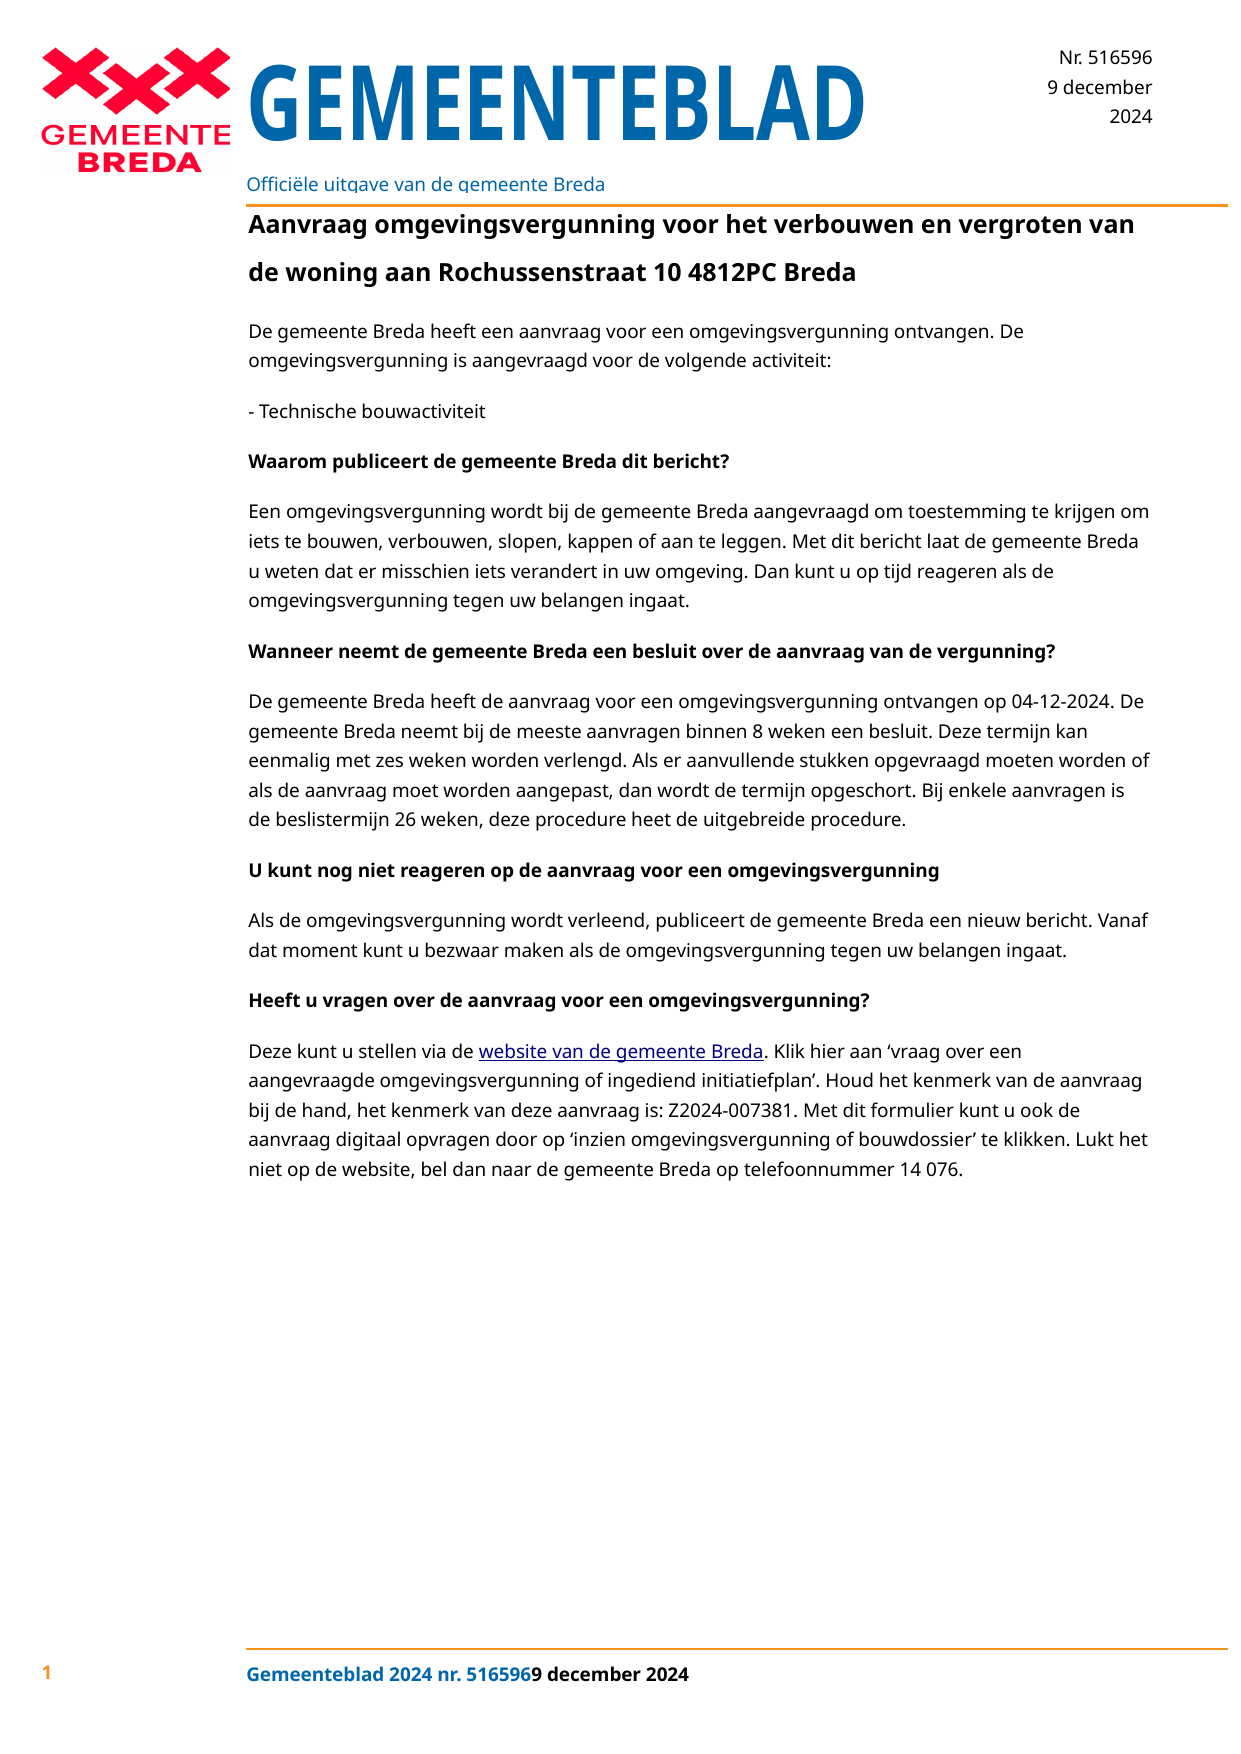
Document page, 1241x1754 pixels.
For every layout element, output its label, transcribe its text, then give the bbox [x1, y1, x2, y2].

text Heeft u vragen over de aanvraag voor een omgevingsvergunning? [248, 987, 1152, 1013]
text Aanvraag omgevingsvergunning voor het verbouwen en vergroten van de woning aan Rochussenstraat 10 4812PC Breda [248, 207, 1152, 288]
text Wanneer neemt de gemeente Breda een besluit over de aanvraag van de vergunning? [248, 638, 1152, 664]
text - Technische bouwactiviteit [248, 398, 1152, 424]
picture [41, 47, 231, 172]
text De gemeente Breda heeft de aanvraag voor een omgevingsvergunning ontvangen op 04-12-2024. De gemeente Breda neemt bij de meeste aanvragen binnen 8 weken een besluit. Deze termijn kan eenmalig met zes weken worden verlengd. Als er aanvullende stukken opgevraagd moeten worden of als de aanvraag moet worden aangepast, dan wordt de termijn opgeschort. Bij enkele aanvragen is de beslistermijn 26 weken, deze procedure heet de uitgebreide procedure. [248, 688, 1152, 832]
text De gemeente Breda heeft een aanvraag voor een omgevingsvergunning ontvangen. De omgevingsvergunning is aangevraagd voor de volgende activiteit: [248, 318, 1152, 373]
text U kunt nog niet reageren op de aanvraag voor een omgevingsvergunning [248, 857, 1152, 883]
text Waarom publiceert de gemeente Breda dit bericht? [248, 448, 1152, 474]
text Een omgevingsvergunning wordt bij de gemeente Breda aangevraagd om toestemming te krijgen om iets te bouwen, verbouwen, slopen, kappen of aan te leggen. Met dit bericht laat de gemeente Breda u weten dat er misschien iets verandert in uw omgeving. Dan kunt u op tijd reageren als de omgevingsvergunning tegen uw belangen ingaat. [248, 499, 1152, 613]
text Deze kunt u stellen via de website van de gemeente Breda. Klik hier aan ‘vraag over een aangevraagde omgevingsvergunning of ingediend initiatiefplan’. Houd het kenmerk van de aanvraag bij de hand, het kenmerk van deze aanvraag is: Z2024-007381. Met dit formulier kunt u ook de aanvraag digitaal opvragen door op ‘inzien omgevingsvergunning of bouwdossier’ te klikken. Lukt het niet op de website, bel dan naar de gemeente Breda op telefoonnummer 14 076. [248, 1038, 1152, 1182]
text Als de omgevingsvergunning wordt verleend, publiceert de gemeente Breda een nieuw bericht. Vanaf dat moment kunt u bezwaar maken als de omgevingsvergunning tegen uw belangen ingaat. [248, 907, 1152, 963]
